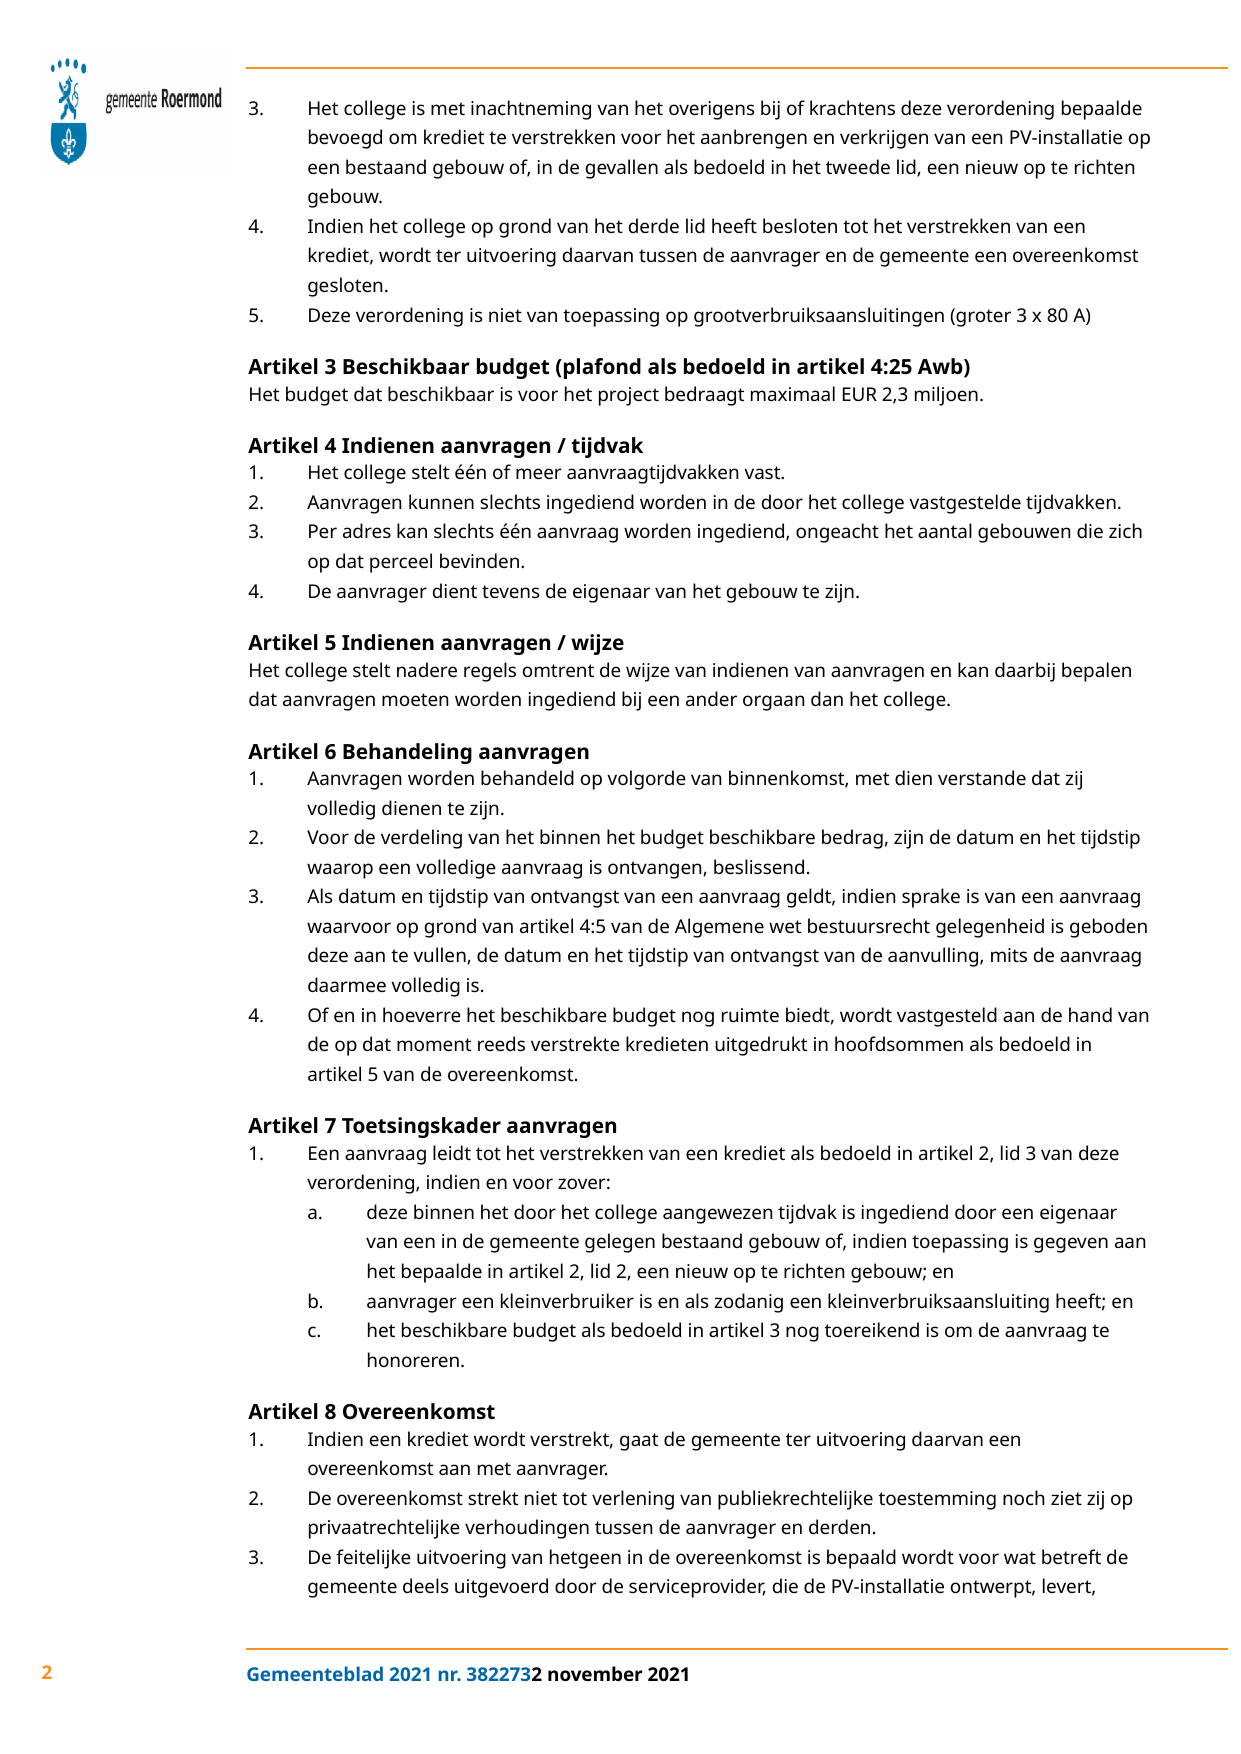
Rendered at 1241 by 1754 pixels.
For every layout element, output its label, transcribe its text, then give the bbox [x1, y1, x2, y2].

list Het college is met inachtneming van het overigens bij of krachtens deze verordening bepaalde bevoegd om krediet te verstrekken voor het aanbrengen en verkrijgen van een PV-installatie op een bestaand gebouw of, in de gevallen als bedoeld in het tweede lid, een nieuw op te richten gebouw. [248, 95, 1152, 209]
list Aanvragen worden behandeld op volgorde van binnenkomst, met dien verstande dat zij volledig dienen te zijn. [248, 765, 1152, 821]
list Aanvragen kunnen slechts ingediend worden in de door het college vastgestelde tijdvakken. [248, 489, 1152, 515]
text Artikel 3 Beschikbaar budget (plafond als bedoeld in artikel 4:25 Awb) [248, 352, 1152, 381]
text Artikel 6 Behandeling aanvragen [248, 737, 1152, 765]
list het beschikbare budget als bedoeld in artikel 3 nog toereikend is om de aanvraag te honoreren. [307, 1317, 1152, 1373]
list Indien een krediet wordt verstrekt, gaat de gemeente ter uitvoering daarvan een overeenkomst aan met aanvrager. [248, 1426, 1152, 1481]
text Artikel 8 Overeenkomst [248, 1397, 1152, 1426]
list Een aanvraag leidt tot het verstrekken van een krediet als bedoeld in artikel 2, lid 3 van deze verordening, indien en voor zover: [248, 1140, 1152, 1195]
text Het budget dat beschikbaar is voor het project bedraagt maximaal EUR 2,3 miljoen. [248, 381, 1152, 406]
list deze binnen het door het college aangewezen tijdvak is ingediend door een eigenaar van een in de gemeente gelegen bestaand gebouw of, indien toepassing is gegeven aan het bepaalde in artikel 2, lid 2, een nieuw op te richten gebouw; en [307, 1199, 1152, 1284]
list Deze verordening is niet van toepassing op grootverbruiksaansluitingen (groter 3 x 80 A) [248, 302, 1152, 328]
list De feitelijke uitvoering van hetgeen in de overeenkomst is bepaald wordt voor wat betreft de gemeente deels uitgevoerd door de serviceprovider, die de PV-installatie ontwerpt, levert, [248, 1544, 1152, 1599]
list aanvrager een kleinverbruiker is en als zodanig een kleinverbruiksaansluiting heeft; en [307, 1288, 1152, 1313]
text Het college stelt nadere regels omtrent de wijze van indienen van aanvragen en kan daarbij bepalen dat aanvragen moeten worden ingediend bij een ander orgaan dan het college. [248, 657, 1152, 712]
list De aanvrager dient tevens de eigenaar van het gebouw te zijn. [248, 578, 1152, 604]
text Artikel 4 Indienen aanvragen / tijdvak [248, 431, 1152, 459]
list Per adres kan slechts één aanvraag worden ingediend, ongeacht het aantal gebouwen die zich op dat perceel bevinden. [248, 519, 1152, 574]
list De overeenkomst strekt niet tot verlening van publiekrechtelijke toestemming noch ziet zij op privaatrechtelijke verhoudingen tussen de aanvrager en derden. [248, 1485, 1152, 1540]
list Indien het college op grond van het derde lid heeft besloten tot het verstrekken van een krediet, wordt ter uitvoering daarvan tussen de aanvrager en de gemeente een overeenkomst gesloten. [248, 213, 1152, 298]
text Artikel 7 Toetsingskader aanvragen [248, 1111, 1152, 1140]
list Of en in hoeverre het beschikbare budget nog ruimte biedt, wordt vastgesteld aan de hand van de op dat moment reeds verstrekte kredieten uitgedrukt in hoofdsommen als bedoeld in artikel 5 van de overeenkomst. [248, 1002, 1152, 1087]
text Artikel 5 Indienen aanvragen / wijze [248, 628, 1152, 657]
list Het college stelt één of meer aanvraagtijdvakken vast. [248, 459, 1152, 485]
list Voor de verdeling van het binnen het budget beschikbare bedrag, zijn de datum en het tijdstip waarop een volledige aanvraag is ontvangen, beslissend. [248, 824, 1152, 880]
picture [41, 47, 231, 172]
list Als datum en tijdstip van ontvangst van een aanvraag geldt, indien sprake is van een aanvraag waarvoor op grond van artikel 4:5 van de Algemene wet bestuursrecht gelegenheid is geboden deze aan te vullen, de datum en het tijdstip van ontvangst van de aanvulling, mits de aanvraag daarmee volledig is. [248, 883, 1152, 998]
